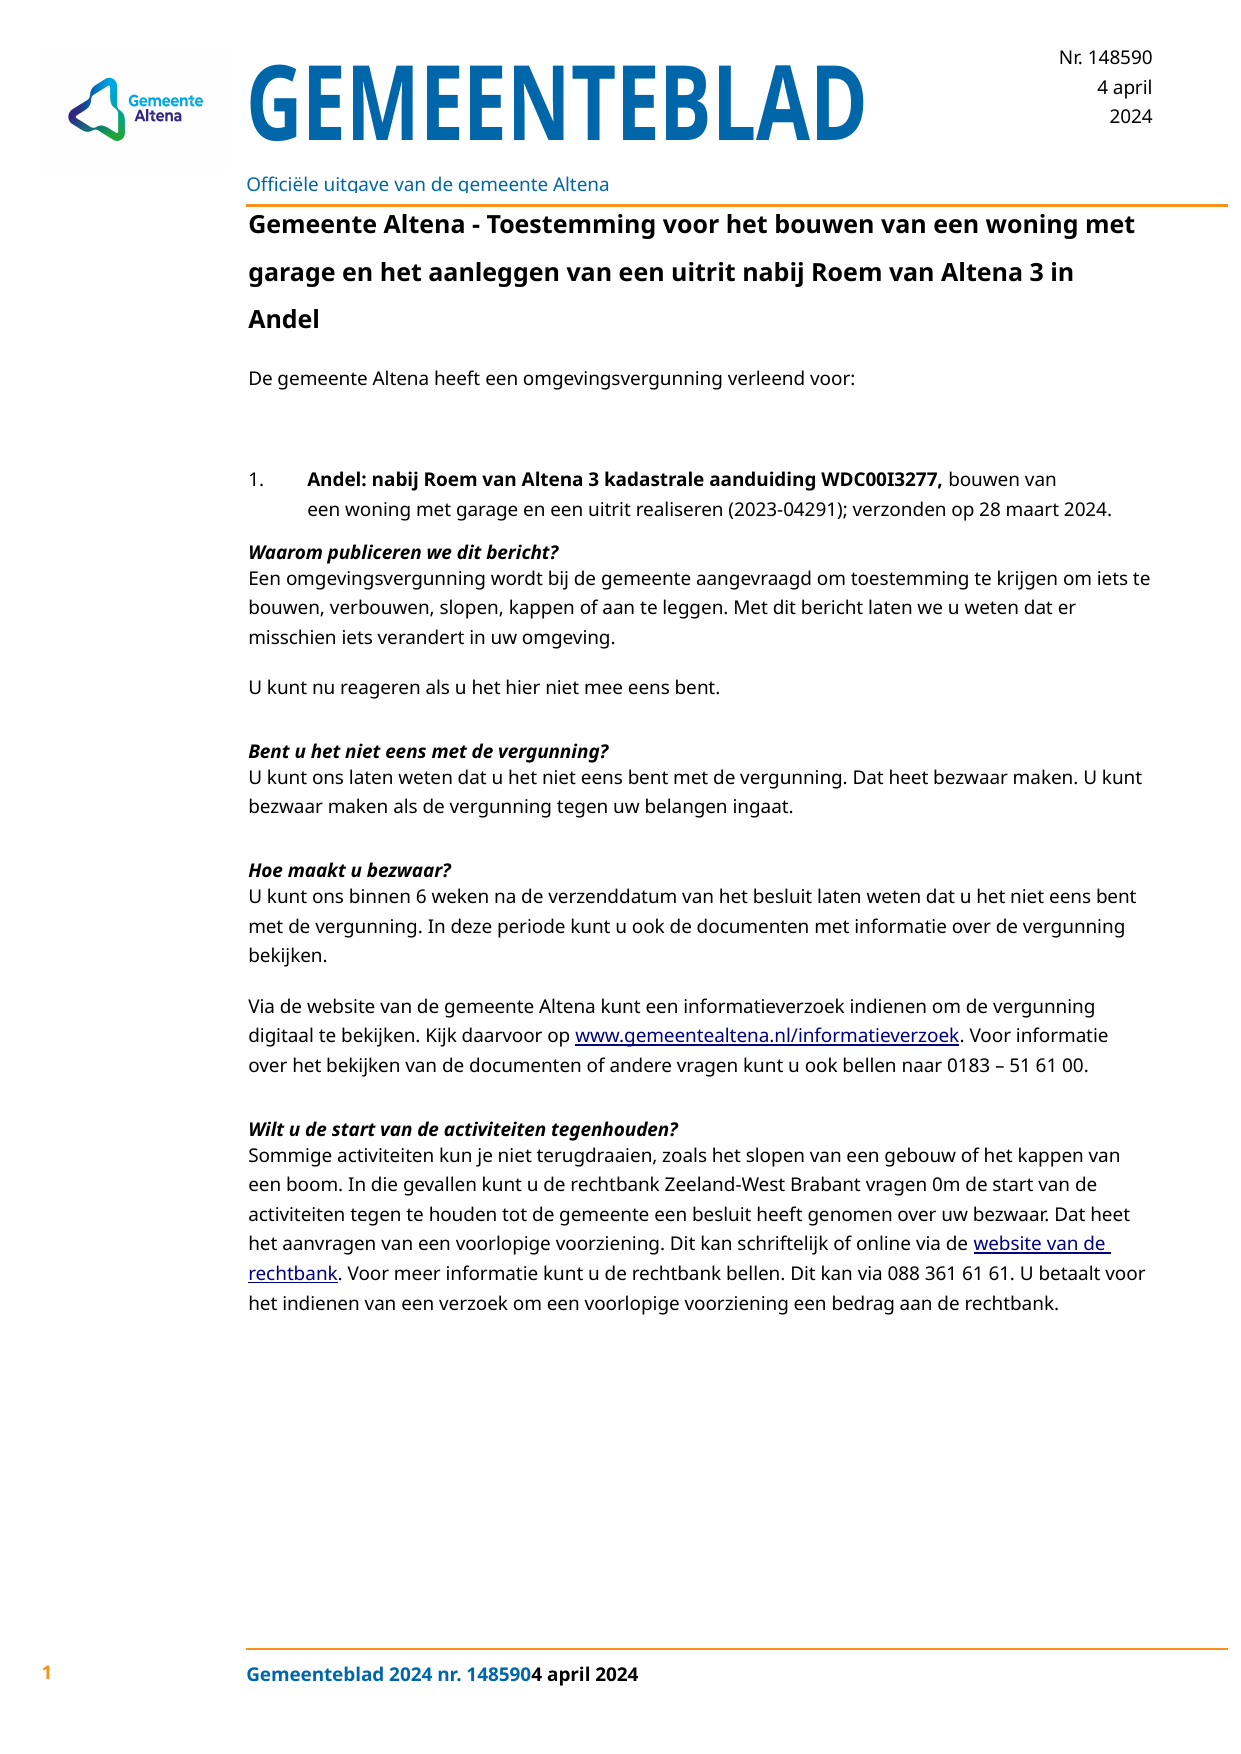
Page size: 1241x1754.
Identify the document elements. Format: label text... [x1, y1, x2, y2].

text Hoe maakt u bezwaar? [248, 858, 1152, 883]
text U kunt nu reageren als u het hier niet mee eens bent. [248, 674, 1152, 700]
text De gemeente Altena heeft een omgevingsvergunning verleend voor: [248, 366, 1152, 391]
text Wilt u de start van de activiteiten tegenhouden? [248, 1116, 1152, 1142]
text Sommige activiteiten kun je niet terugdraaien, zoals het slopen van een gebouw of het kappen van een boom. In die gevallen kunt u de rechtbank Zeeland-West Brabant vragen 0m de start van de activiteiten tegen te houden tot de gemeente een besluit heeft genomen over uw bezwaar. Dat heet het aanvragen van een voorlopige voorziening. Dit kan schriftelijk of online via de website van de rechtbank. Voor meer informatie kunt u de rechtbank bellen. Dit kan via 088 361 61 61. U betaalt voor het indienen van een verzoek om een voorlopige voorziening een bedrag aan de rechtbank. [248, 1142, 1152, 1315]
list Andel: nabij Roem van Altena 3 kadastrale aanduiding WDC00I3277, bouwen van een woning met garage en een uitrit realiseren (2023-04291); verzonden op 28 maart 2024. [248, 466, 1152, 522]
text Een omgevingsvergunning wordt bij de gemeente aangevraagd om toestemming te krijgen om iets te bouwen, verbouwen, slopen, kappen of aan te leggen. Met dit bericht laten we u weten dat er misschien iets verandert in uw omgeving. [248, 565, 1152, 650]
text Bent u het niet eens met de vergunning? [248, 738, 1152, 764]
text Gemeente Altena - Toestemming voor het bouwen van een woning met garage en het aanleggen van een uitrit nabij Roem van Altena 3 in Andel [248, 207, 1152, 336]
text U kunt ons binnen 6 weken na de verzenddatum van het besluit laten weten dat u het niet eens bent met de vergunning. In deze periode kunt u ook de documenten met informatie over de vergunning bekijken. [248, 883, 1152, 968]
text Waarom publiceren we dit bericht? [248, 539, 1152, 565]
picture [41, 47, 231, 172]
text Via de website van de gemeente Altena kunt een informatieverzoek indienen om de vergunning digitaal te bekijken. Kijk daarvoor op www.gemeentealtena.nl/informatieverzoek. Voor informatie over het bekijken van de documenten of andere vragen kunt u ook bellen naar 0183 – 51 61 00. [248, 993, 1152, 1078]
text U kunt ons laten weten dat u het niet eens bent met de vergunning. Dat heet bezwaar maken. U kunt bezwaar maken als de vergunning tegen uw belangen ingaat. [248, 764, 1152, 819]
